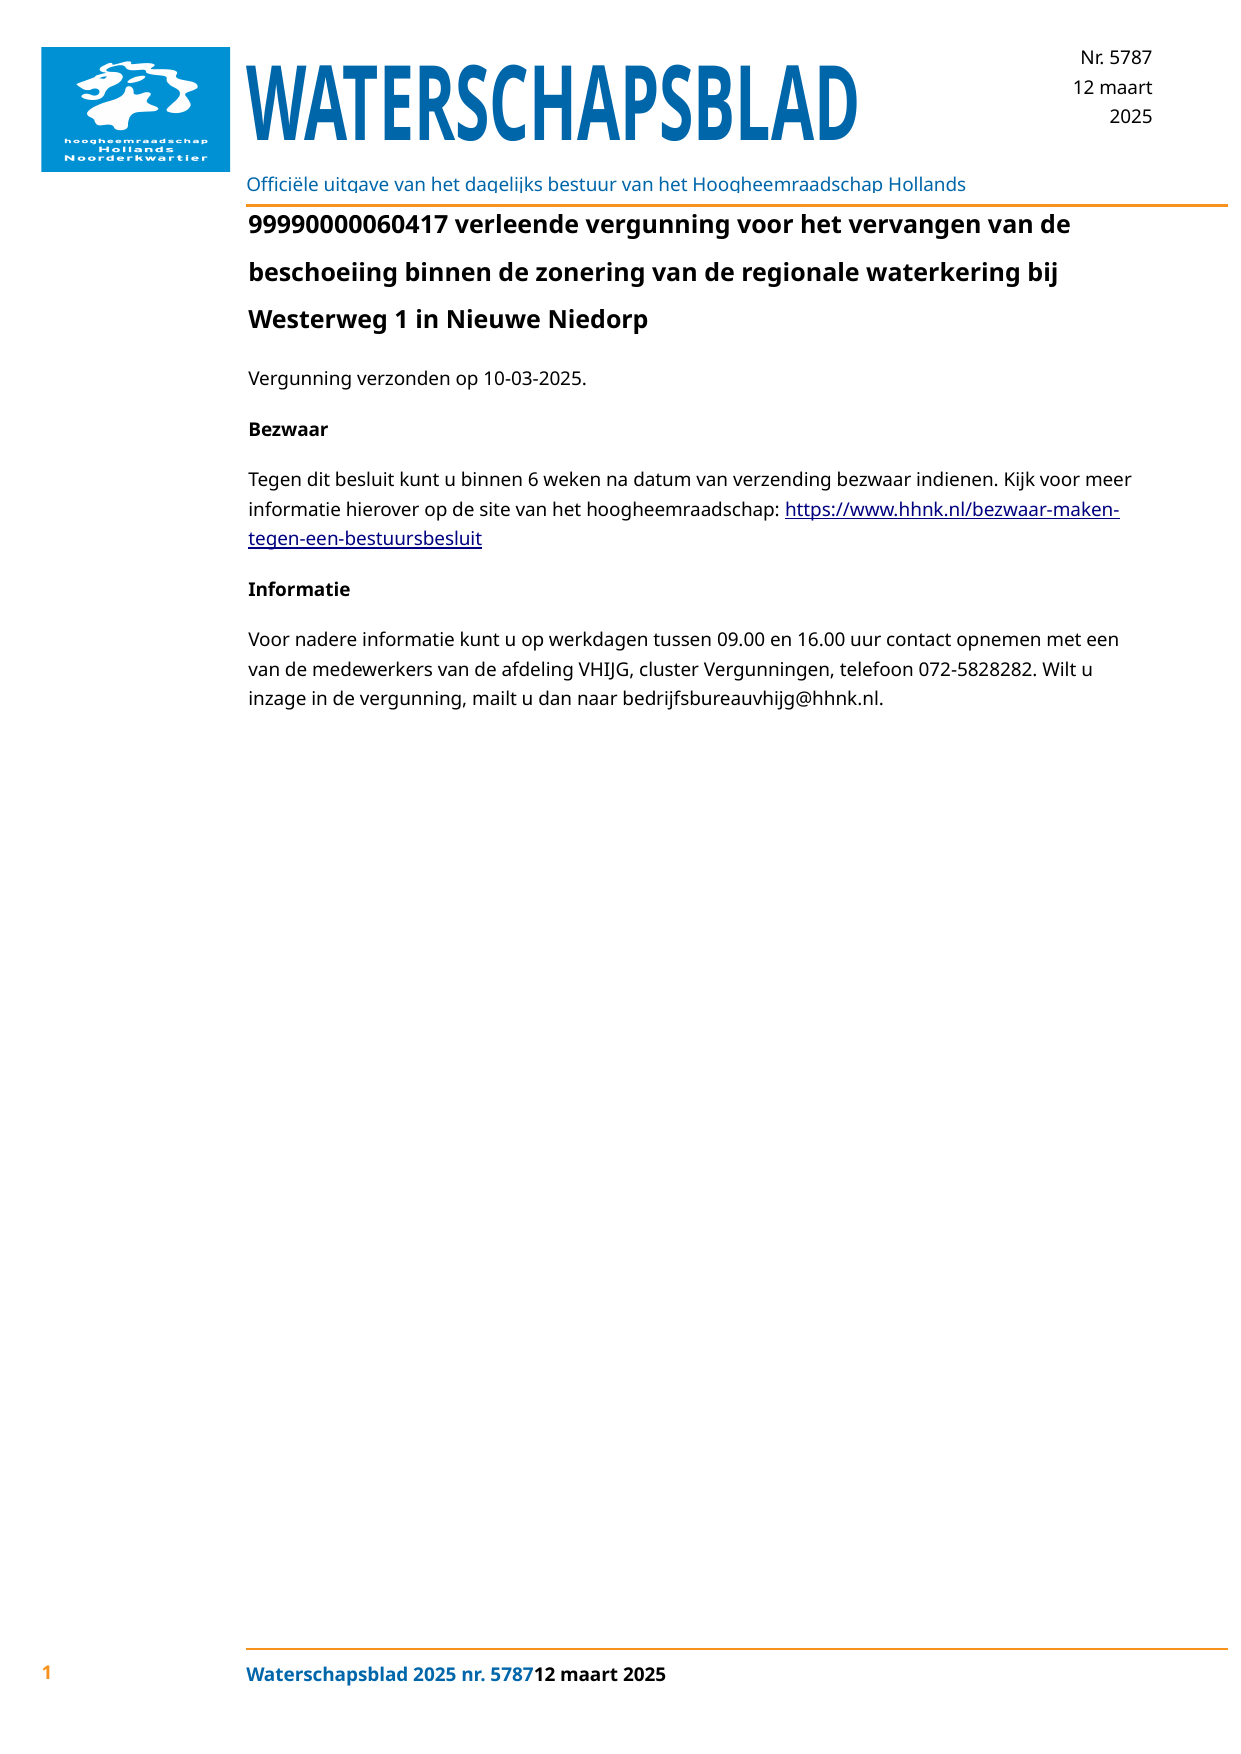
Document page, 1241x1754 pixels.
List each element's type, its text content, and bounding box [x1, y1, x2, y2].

picture [88, 87, 157, 130]
picture [118, 62, 197, 112]
text 99990000060417 verleende vergunning voor het vervangen van de beschoeiing binnen de zonering van de regionale waterkering bij Westerweg 1 in Nieuwe Niedorp [248, 207, 1152, 336]
text Tegen dit besluit kunt u binnen 6 weken na datum van verzending bezwaar indienen. Kijk voor meer informatie hierover op de site van het hoogheemraadschap: https://www.hhnk.nl/bezwaar-maken-tegen-een-bestuursbesluit [248, 466, 1152, 551]
picture [78, 64, 122, 99]
text Voor nadere informatie kunt u op werkdagen tussen 09.00 en 16.00 uur contact opnemen met een van de medewerkers van de afdeling VHIJG, cluster Vergunningen, telefoon 072-5828282. Wilt u inzage in de vergunning, mailt u dan naar bedrijfsbureauvhijg@hhnk.nl. [248, 626, 1152, 711]
text Informatie [248, 576, 1152, 602]
text Vergunning verzonden op 10-03-2025. [248, 366, 1152, 391]
picture [129, 76, 144, 82]
text Bezwaar [248, 416, 1152, 442]
